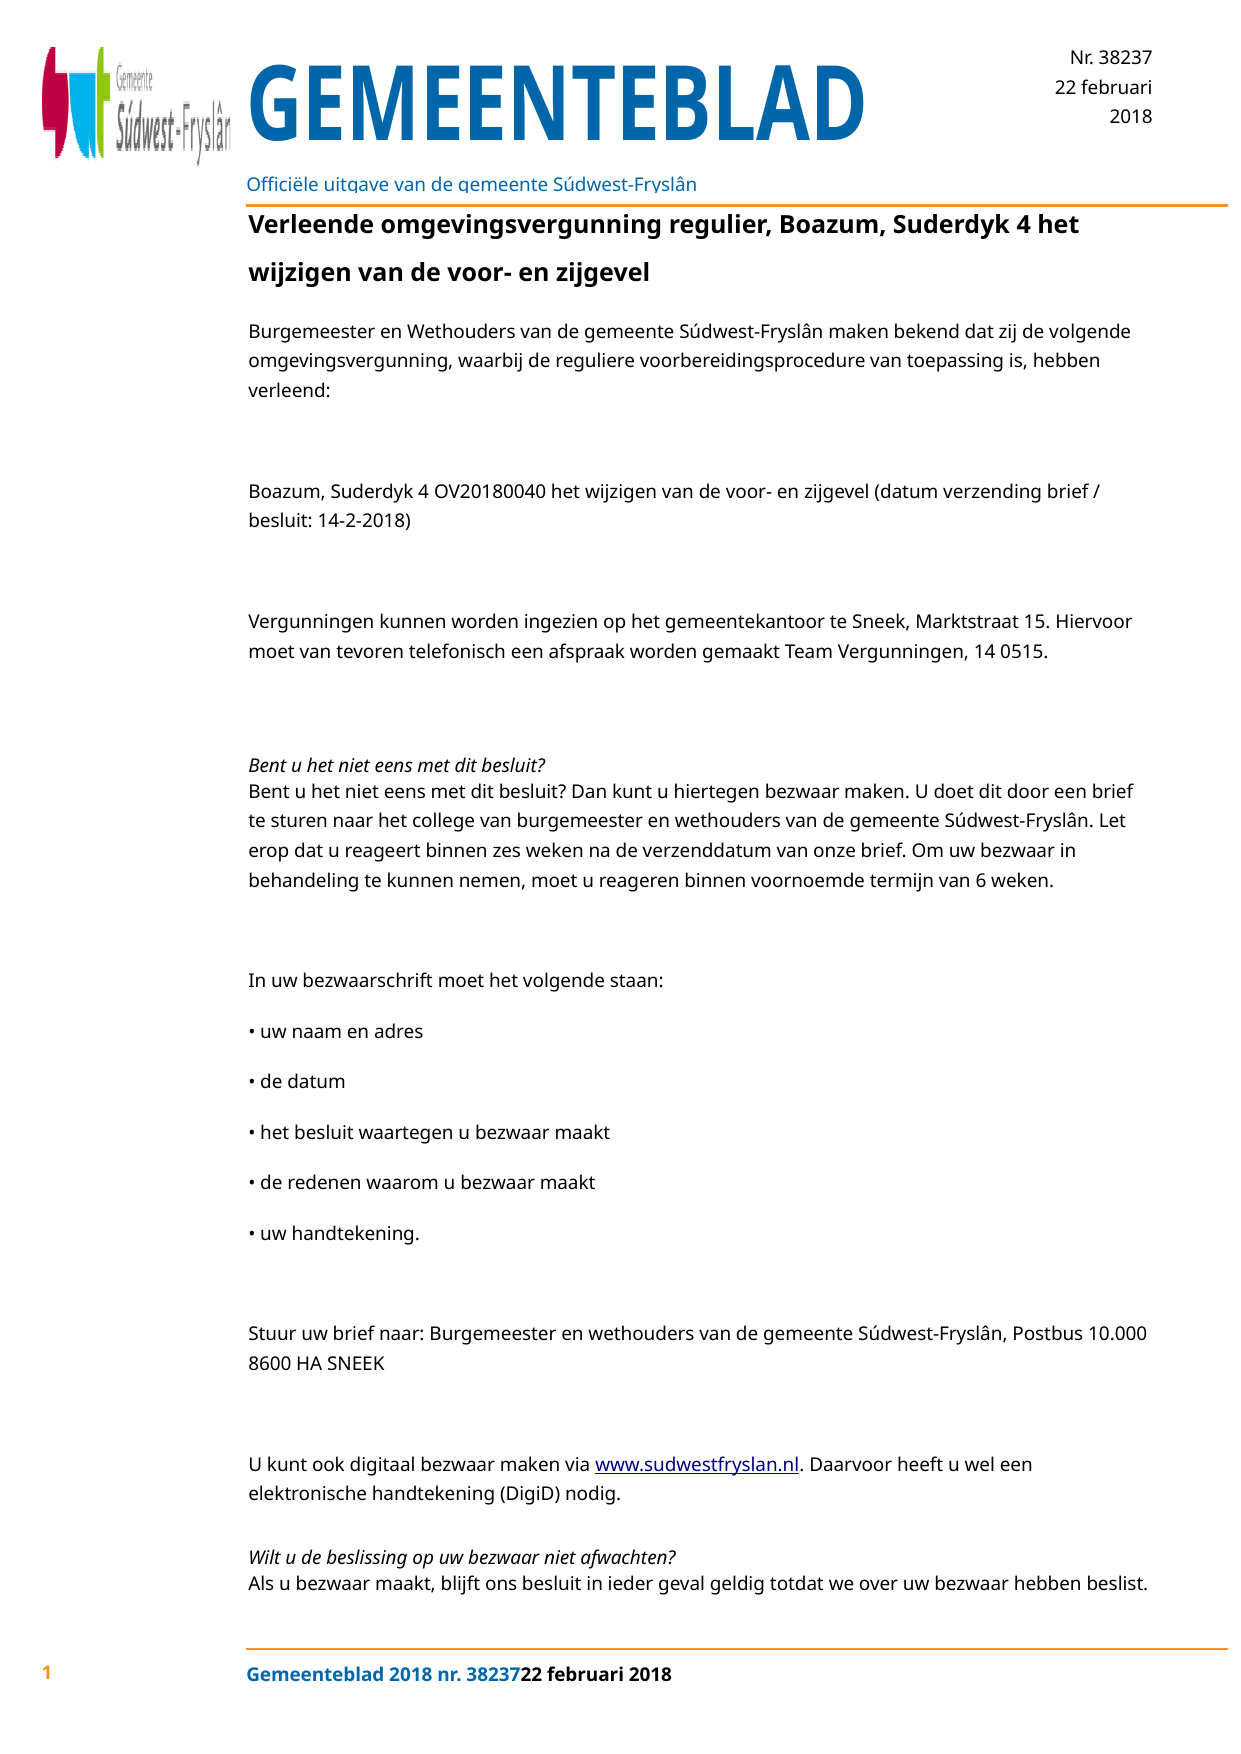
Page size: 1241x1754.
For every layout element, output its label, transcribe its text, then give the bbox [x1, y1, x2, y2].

text Bent u het niet eens met dit besluit? Dan kunt u hiertegen bezwaar maken. U doet dit door een brief te sturen naar het college van burgemeester en wethouders van de gemeente Súdwest-Fryslân. Let erop dat u reageert binnen zes weken na de verzenddatum van onze brief. Om uw bezwaar in behandeling te kunnen nemen, moet u reageren binnen voornoemde termijn van 6 weken. [248, 778, 1152, 892]
text • de redenen waarom u bezwaar maakt [248, 1169, 1152, 1195]
picture [41, 47, 231, 172]
text Bent u het niet eens met dit besluit? [248, 752, 1152, 778]
text Verleende omgevingsvergunning regulier, Boazum, Suderdyk 4 het wijzigen van de voor- en zijgevel [248, 207, 1152, 288]
text • het besluit waartegen u bezwaar maakt [248, 1119, 1152, 1144]
text U kunt ook digitaal bezwaar maken via www.sudwestfryslan.nl. Daarvoor heeft u wel een elektronische handtekening (DigiD) nodig. [248, 1451, 1152, 1506]
text Wilt u de beslissing op uw bezwaar niet afwachten? [248, 1544, 1152, 1570]
text • uw handtekening. [248, 1220, 1152, 1245]
text In uw bezwaarschrift moet het volgende staan: [248, 968, 1152, 993]
text Boazum, Suderdyk 4 OV20180040 het wijzigen van de voor- en zijgevel (datum verzending brief / besluit: 14-2-2018) [248, 478, 1152, 533]
text • de datum [248, 1068, 1152, 1094]
text Als u bezwaar maakt, blijft ons besluit in ieder geval geldig totdat we over uw bezwaar hebben beslist. [248, 1570, 1152, 1596]
text • uw naam en adres [248, 1018, 1152, 1044]
text Vergunningen kunnen worden ingezien op het gemeentekantoor te Sneek, Marktstraat 15. Hiervoor moet van tevoren telefonisch een afspraak worden gemaakt Team Vergunningen, 14 0515. [248, 608, 1152, 664]
text Stuur uw brief naar: Burgemeester en wethouders van de gemeente Súdwest-Fryslân, Postbus 10.000 8600 HA SNEEK [248, 1321, 1152, 1376]
text Burgemeester en Wethouders van de gemeente Súdwest-Fryslân maken bekend dat zij de volgende omgevingsvergunning, waarbij de reguliere voorbereidingsprocedure van toepassing is, hebben verleend: [248, 318, 1152, 403]
